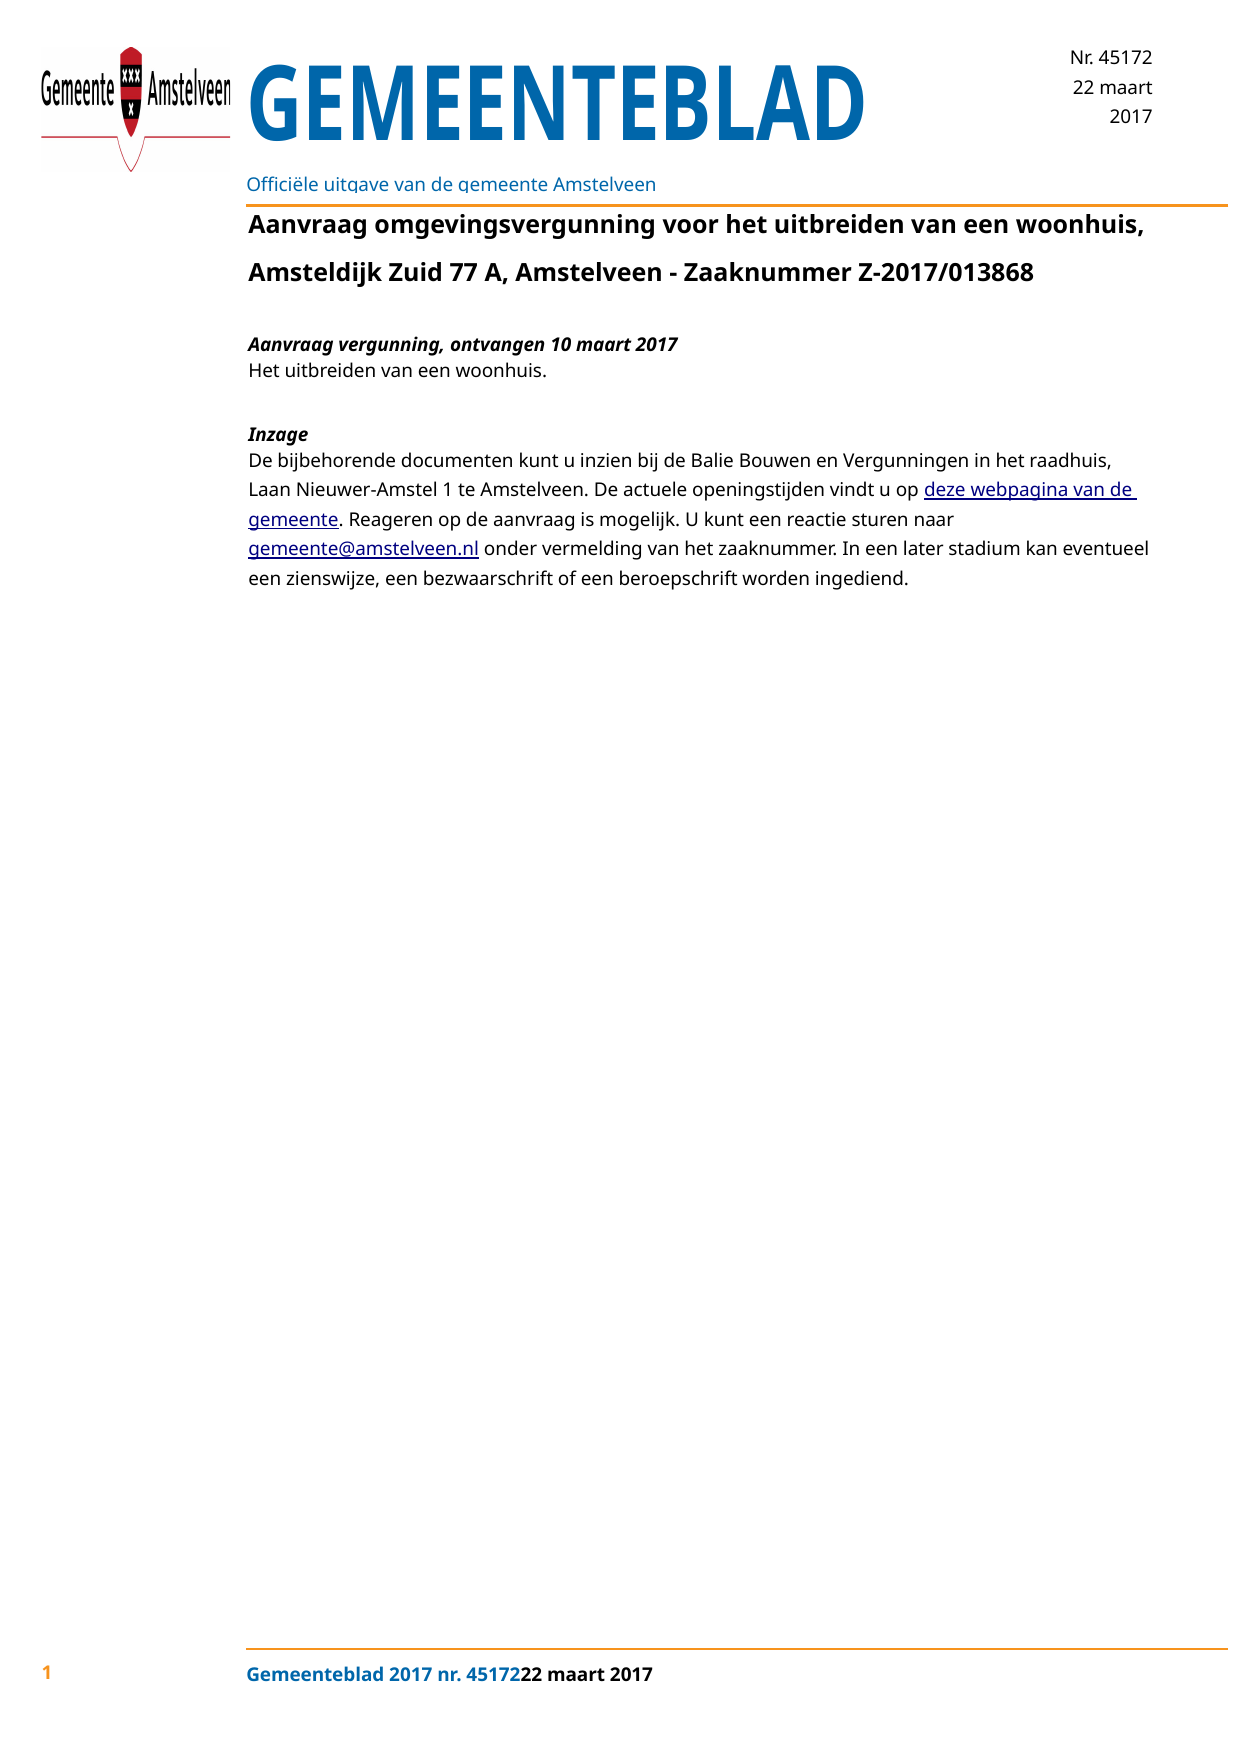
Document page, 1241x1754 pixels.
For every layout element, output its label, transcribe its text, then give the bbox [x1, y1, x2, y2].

text Aanvraag vergunning, ontvangen 10 maart 2017 [248, 331, 1152, 357]
text Het uitbreiden van een woonhuis. [248, 357, 1152, 383]
text Aanvraag omgevingsvergunning voor het uitbreiden van een woonhuis, Amsteldijk Zuid 77 A, Amstelveen - Zaaknummer Z-2017/013868 [248, 207, 1152, 288]
text Inzage [248, 421, 1152, 447]
text De bijbehorende documenten kunt u inzien bij de Balie Bouwen en Vergunningen in het raadhuis, Laan Nieuwer-Amstel 1 te Amstelveen. De actuele openingstijden vindt u op deze webpagina van de gemeente. Reageren op de aanvraag is mogelijk. U kunt een reactie sturen naar gemeente@amstelveen.nl onder vermelding van het zaaknummer. In een later stadium kan eventueel een zienswijze, een bezwaarschrift of een beroepschrift worden ingediend. [248, 447, 1152, 591]
picture [41, 47, 231, 172]
